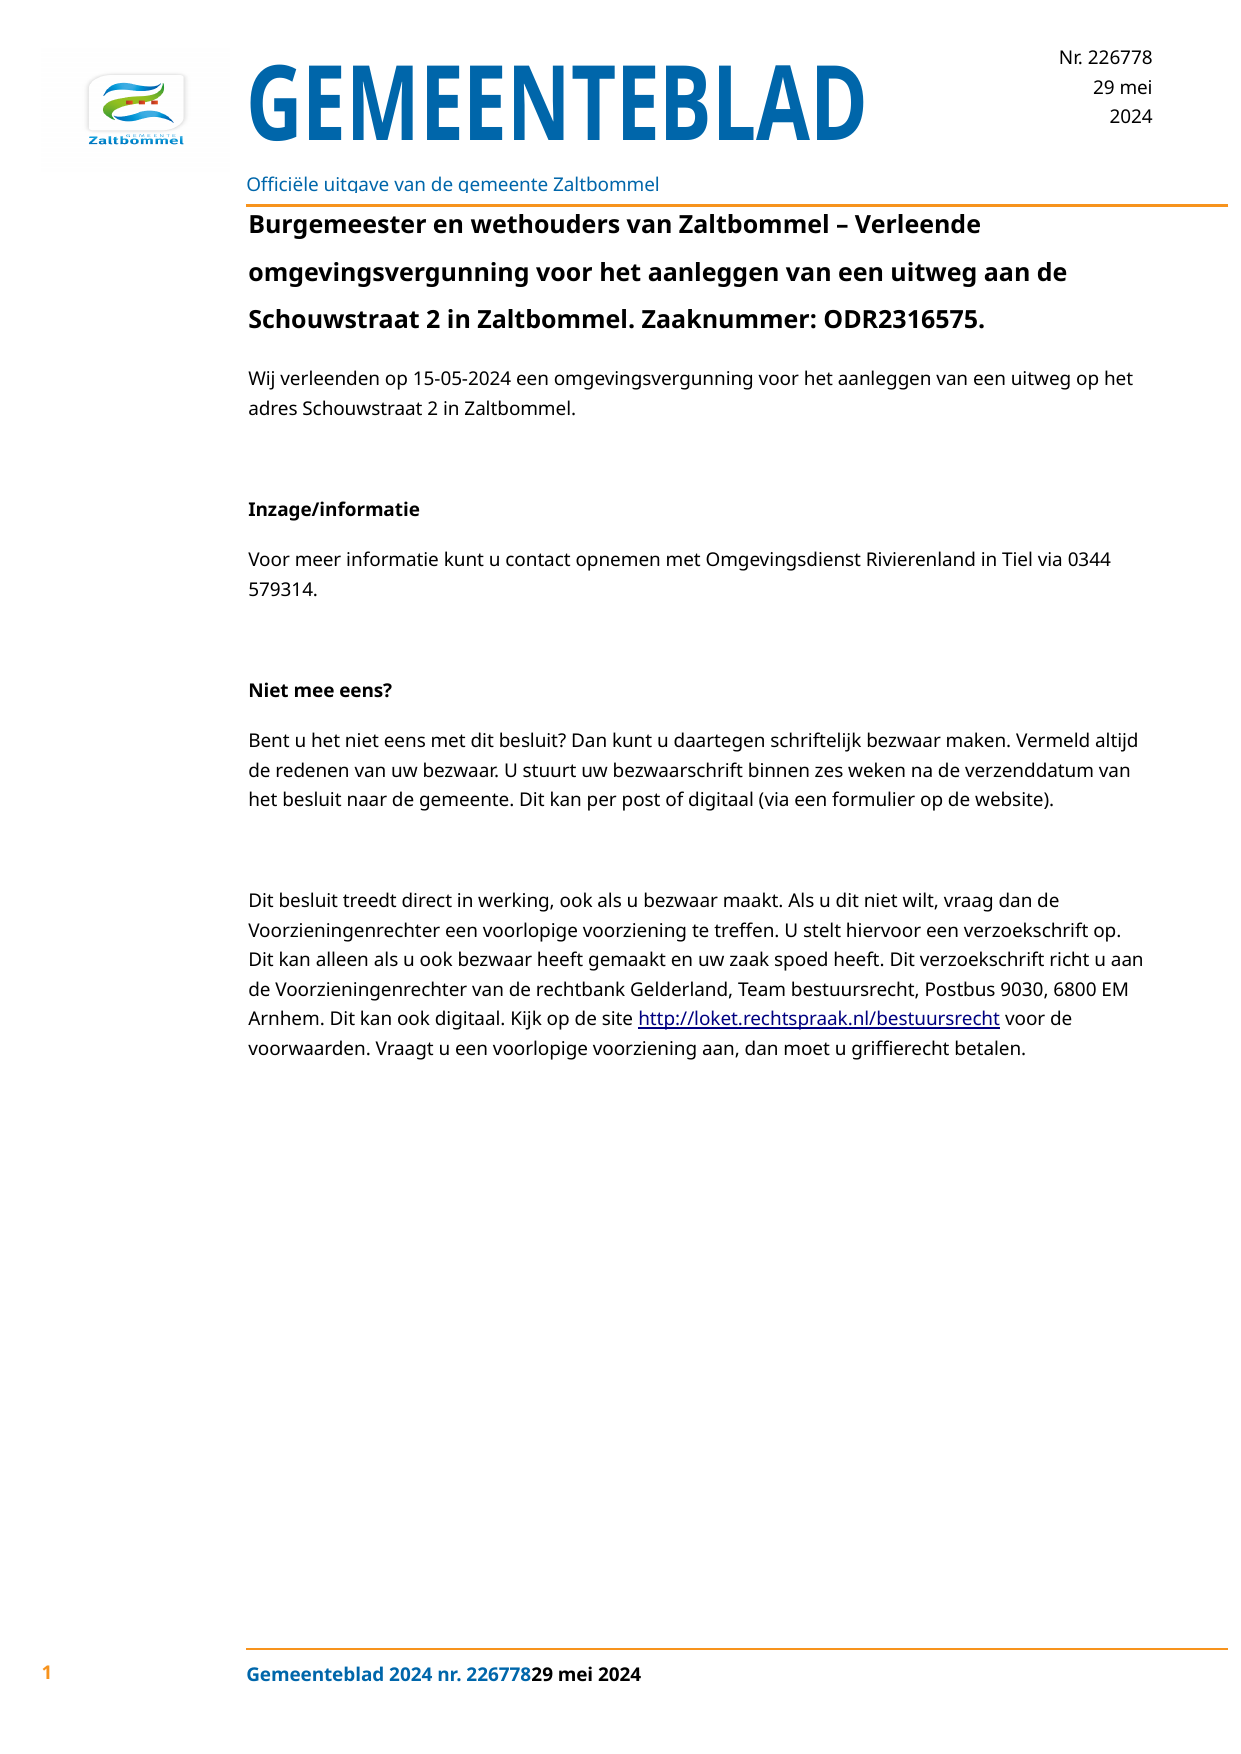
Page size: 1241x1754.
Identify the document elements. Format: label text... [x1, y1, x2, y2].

text Wij verleenden op 15-05-2024 een omgevingsvergunning voor het aanleggen van een uitweg op het adres Schouwstraat 2 in Zaltbommel. [248, 366, 1152, 421]
picture [41, 47, 231, 172]
text Dit besluit treedt direct in werking, ook als u bezwaar maakt. Als u dit niet wilt, vraag dan de Voorzieningenrechter een voorlopige voorziening te treffen. U stelt hiervoor een verzoekschrift op. Dit kan alleen als u ook bezwaar heeft gemaakt en uw zaak spoed heeft. Dit verzoekschrift richt u aan de Voorzieningenrechter van de rechtbank Gelderland, Team bestuursrecht, Postbus 9030, 6800 EM Arnhem. Dit kan ook digitaal. Kijk op de site http://loket.rechtspraak.nl/bestuursrecht voor de voorwaarden. Vraagt u een voorlopige voorziening aan, dan moet u griffierecht betalen. [248, 887, 1152, 1061]
text Niet mee eens? [248, 677, 1152, 702]
text Burgemeester en wethouders van Zaltbommel – Verleende omgevingsvergunning voor het aanleggen van een uitweg aan de Schouwstraat 2 in Zaltbommel. Zaaknummer: ODR2316575. [248, 207, 1152, 336]
text Bent u het niet eens met dit besluit? Dan kunt u daartegen schriftelijk bezwaar maken. Vermeld altijd de redenen van uw bezwaar. U stuurt uw bezwaarschrift binnen zes weken na de verzenddatum van het besluit naar de gemeente. Dit kan per post of digitaal (via een formulier op de website). [248, 727, 1152, 812]
text Inzage/informatie [248, 496, 1152, 522]
text Voor meer informatie kunt u contact opnemen met Omgevingsdienst Rivierenland in Tiel via 0344 579314. [248, 546, 1152, 602]
